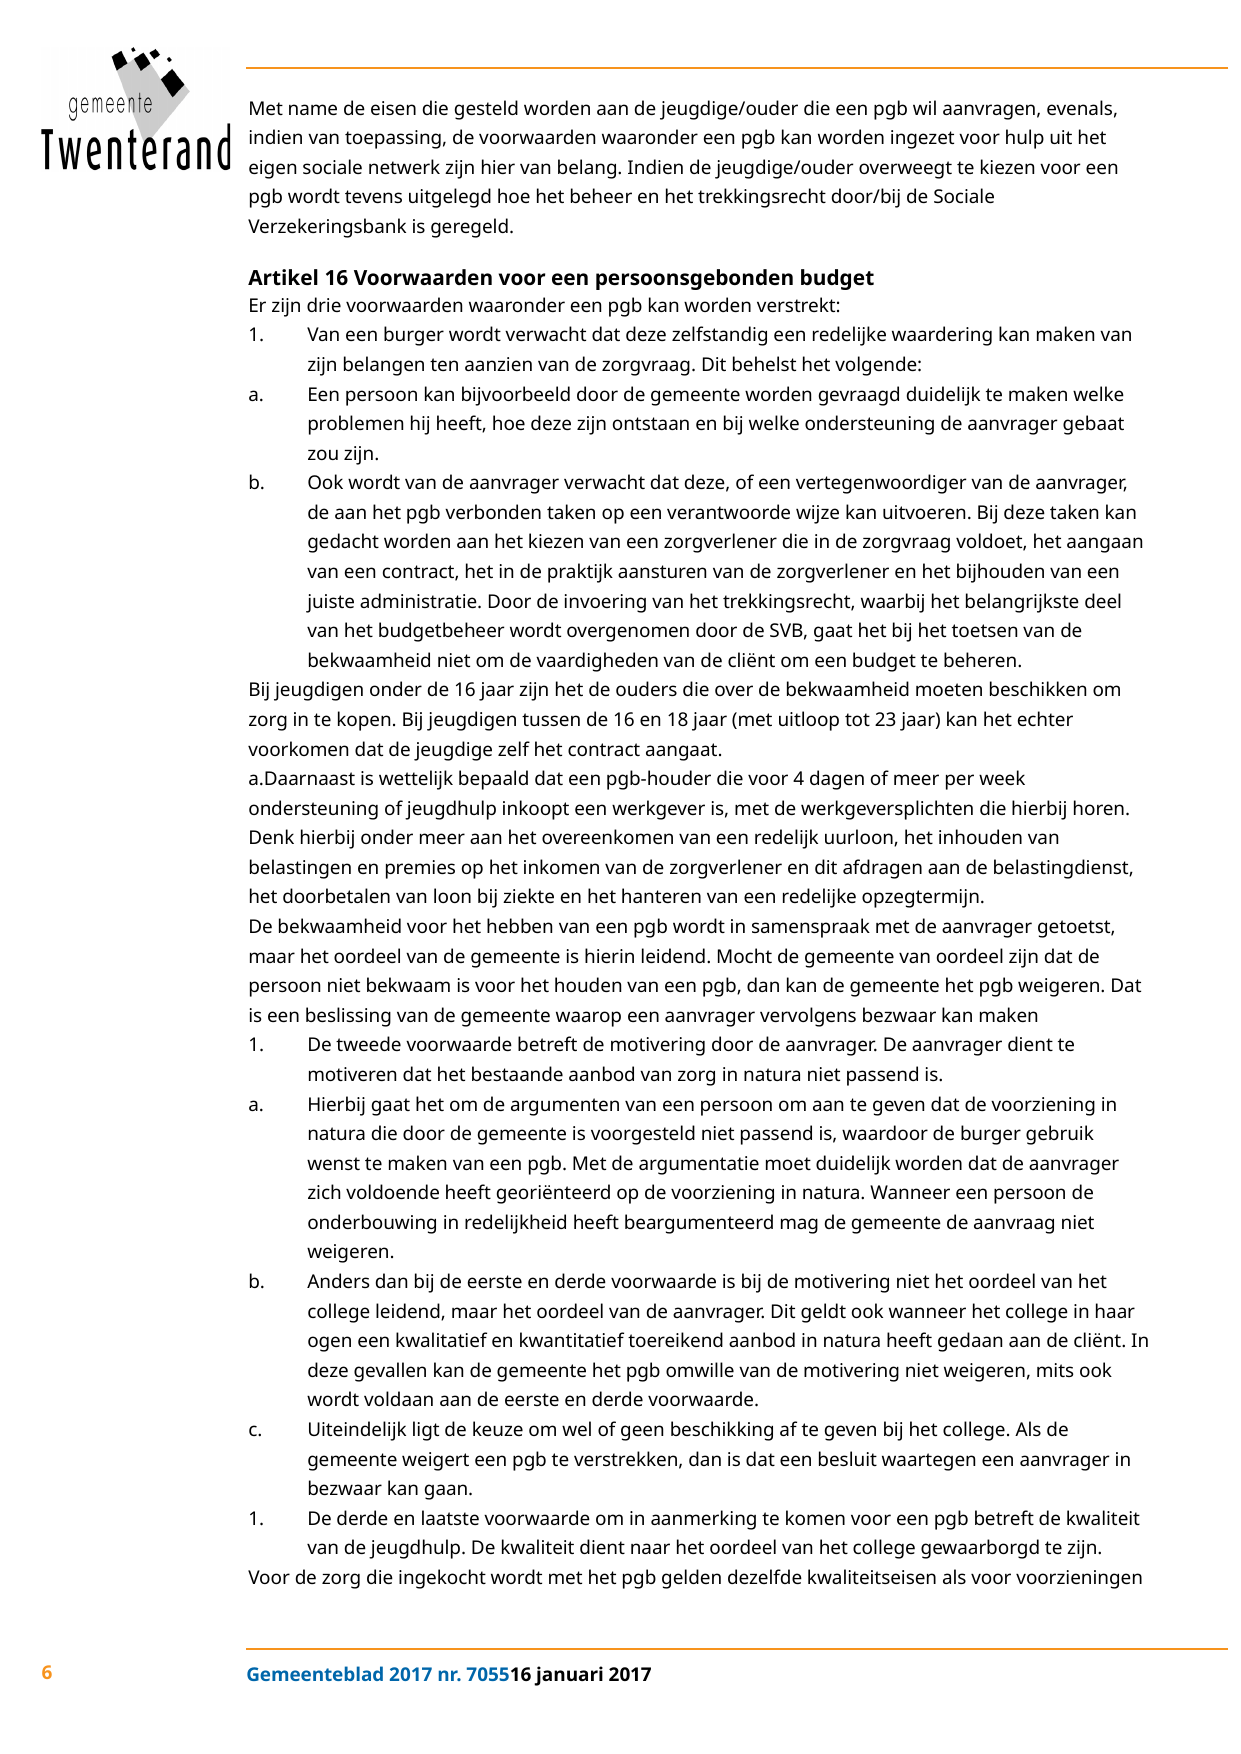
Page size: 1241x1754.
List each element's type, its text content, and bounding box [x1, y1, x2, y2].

list Uiteindelijk ligt de keuze om wel of geen beschikking af te geven bij het college. Als de gemeente weigert een pgb te verstrekken, dan is dat een besluit waartegen een aanvrager in bezwaar kan gaan. [248, 1416, 1152, 1501]
list Een persoon kan bijvoorbeeld door de gemeente worden gevraagd duidelijk te maken welke problemen hij heeft, hoe deze zijn ontstaan en bij welke ondersteuning de aanvrager gebaat zou zijn. [248, 381, 1152, 466]
picture [41, 47, 231, 172]
list Van een burger wordt verwacht dat deze zelfstandig een redelijke waardering kan maken van zijn belangen ten aanzien van de zorgvraag. Dit behelst het volgende: [248, 322, 1152, 377]
text Voor de zorg die ingekocht wordt met het pgb gelden dezelfde kwaliteitseisen als voor voorzieningen [248, 1564, 1152, 1590]
list Ook wordt van de aanvrager verwacht dat deze, of een vertegenwoordiger van de aanvrager, de aan het pgb verbonden taken op een verantwoorde wijze kan uitvoeren. Bij deze taken kan gedacht worden aan het kiezen van een zorgverlener die in de zorgvraag voldoet, het aangaan van een contract, het in de praktijk aansturen van de zorgverlener en het bijhouden van een juiste administratie. Door de invoering van het trekkingsrecht, waarbij het belangrijkste deel van het budgetbeheer wordt overgenomen door de SVB, gaat het bij het toetsen van de bekwaamheid niet om de vaardigheden van de cliënt om een budget te beheren. [248, 469, 1152, 673]
text Artikel 16 Voorwaarden voor een persoonsgebonden budget [248, 263, 1152, 292]
list De tweede voorwaarde betreft de motivering door de aanvrager. De aanvrager dient te motiveren dat het bestaande aanbod van zorg in natura niet passend is. [248, 1032, 1152, 1087]
list Hierbij gaat het om de argumenten van een persoon om aan te geven dat de voorziening in natura die door de gemeente is voorgesteld niet passend is, waardoor de burger gebruik wenst te maken van een pgb. Met de argumentatie moet duidelijk worden dat de aanvrager zich voldoende heeft georiënteerd op de voorziening in natura. Wanneer een persoon de onderbouwing in redelijkheid heeft beargumenteerd mag de gemeente de aanvraag niet weigeren. [248, 1091, 1152, 1264]
list Anders dan bij de eerste en derde voorwaarde is bij de motivering niet het oordeel van het college leidend, maar het oordeel van de aanvrager. Dit geldt ook wanneer het college in haar ogen een kwalitatief en kwantitatief toereikend aanbod in natura heeft gedaan aan de cliënt. In deze gevallen kan de gemeente het pgb omwille van de motivering niet weigeren, mits ook wordt voldaan aan de eerste en derde voorwaarde. [248, 1268, 1152, 1412]
text Met name de eisen die gesteld worden aan de jeugdige/ouder die een pgb wil aanvragen, evenals, indien van toepassing, de voorwaarden waaronder een pgb kan worden ingezet voor hulp uit het eigen sociale netwerk zijn hier van belang. Indien de jeugdige/ouder overweegt te kiezen voor een pgb wordt tevens uitgelegd hoe het beheer en het trekkingsrecht door/bij de Sociale Verzekeringsbank is geregeld. [248, 95, 1152, 239]
text a.Daarnaast is wettelijk bepaald dat een pgb-houder die voor 4 dagen of meer per week ondersteuning of jeugdhulp inkoopt een werkgever is, met de werkgeversplichten die hierbij horen. Denk hierbij onder meer aan het overeenkomen van een redelijk uurloon, het inhouden van belastingen en premies op het inkomen van de zorgverlener en dit afdragen aan de belastingdienst, het doorbetalen van loon bij ziekte en het hanteren van een redelijke opzegtermijn. [248, 765, 1152, 909]
text Bij jeugdigen onder de 16 jaar zijn het de ouders die over de bekwaamheid moeten beschikken om zorg in te kopen. Bij jeugdigen tussen de 16 en 18 jaar (met uitloop tot 23 jaar) kan het echter voorkomen dat de jeugdige zelf het contract aangaat. [248, 677, 1152, 761]
text Er zijn drie voorwaarden waaronder een pgb kan worden verstrekt: [248, 292, 1152, 318]
list De derde en laatste voorwaarde om in aanmerking te komen voor een pgb betreft de kwaliteit van de jeugdhulp. De kwaliteit dient naar het oordeel van het college gewaarborgd te zijn. [248, 1505, 1152, 1560]
text De bekwaamheid voor het hebben van een pgb wordt in samenspraak met de aanvrager getoetst, maar het oordeel van de gemeente is hierin leidend. Mocht de gemeente van oordeel zijn dat de persoon niet bekwaam is voor het houden van een pgb, dan kan de gemeente het pgb weigeren. Dat is een beslissing van de gemeente waarop een aanvrager vervolgens bezwaar kan maken [248, 913, 1152, 1028]
